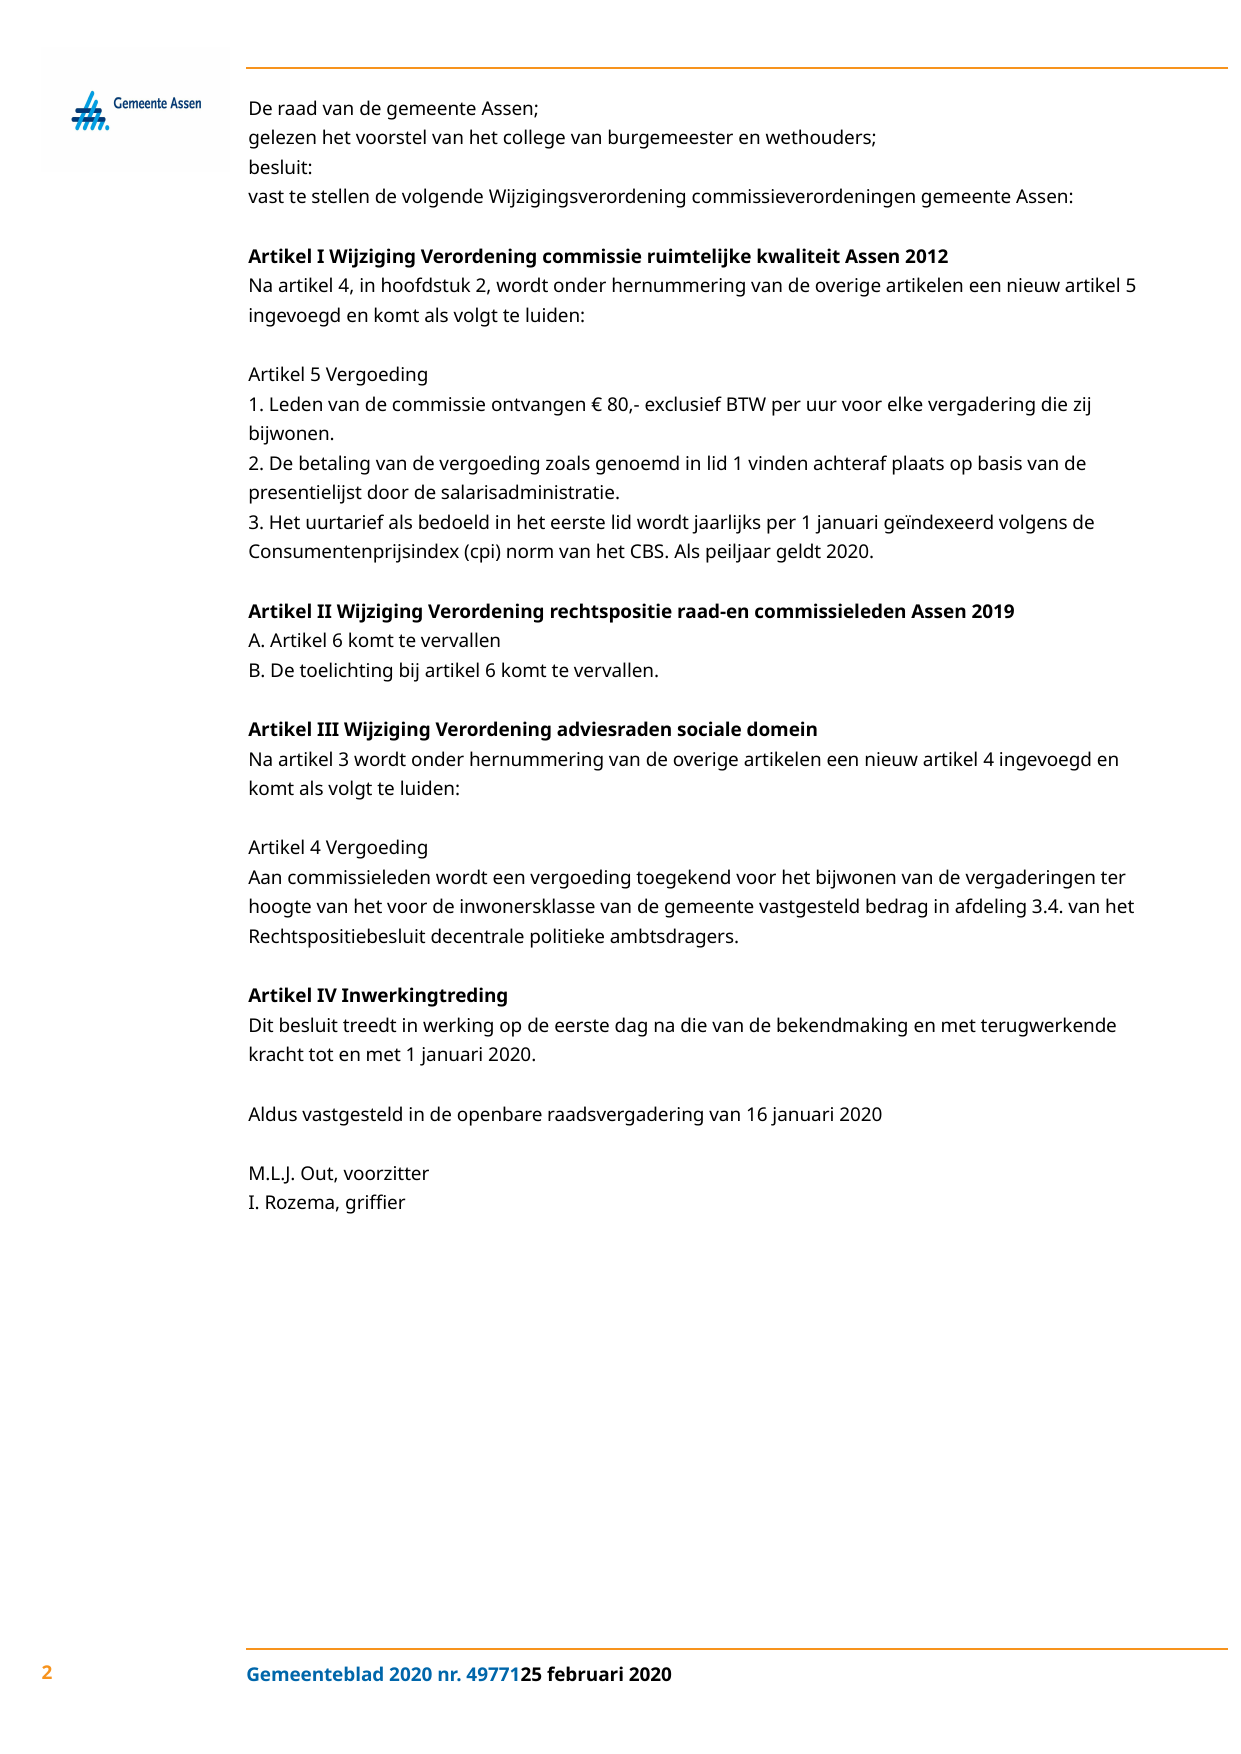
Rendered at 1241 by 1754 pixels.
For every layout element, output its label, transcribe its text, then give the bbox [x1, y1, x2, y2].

text De raad van de gemeente Assen; [248, 95, 1152, 121]
text Artikel I Wijziging Verordening commissie ruimtelijke kwaliteit Assen 2012 [248, 243, 1152, 268]
text Na artikel 3 wordt onder hernummering van de overige artikelen een nieuw artikel 4 ingevoegd en komt als volgt te luiden: [248, 746, 1152, 801]
text B. De toelichting bij artikel 6 komt te vervallen. [248, 657, 1152, 683]
text Aan commissieleden wordt een vergoeding toegekend voor het bijwonen van de vergaderingen ter hoogte van het voor de inwonersklasse van de gemeente vastgesteld bedrag in afdeling 3.4. van het Rechtspositiebesluit decentrale politieke ambtsdragers. [248, 864, 1152, 949]
text Artikel II Wijziging Verordening rechtspositie raad-en commissieleden Assen 2019 [248, 598, 1152, 623]
text M.L.J. Out, voorzitter [248, 1160, 1152, 1186]
text I. Rozema, griffier [248, 1189, 1152, 1215]
text 2. De betaling van de vergoeding zoals genoemd in lid 1 vinden achteraf plaats op basis van de presentielijst door de salarisadministratie. [248, 450, 1152, 505]
picture [41, 47, 231, 172]
text gelezen het voorstel van het college van burgemeester en wethouders; [248, 124, 1152, 150]
text Artikel 5 Vergoeding [248, 361, 1152, 387]
text Aldus vastgesteld in de openbare raadsvergadering van 16 januari 2020 [248, 1101, 1152, 1126]
text 1. Leden van de commissie ontvangen € 80,- exclusief BTW per uur voor elke vergadering die zij bijwonen. [248, 391, 1152, 446]
text Dit besluit treedt in werking op de eerste dag na die van de bekendmaking en met terugwerkende kracht tot en met 1 januari 2020. [248, 1012, 1152, 1067]
text 3. Het uurtarief als bedoeld in het eerste lid wordt jaarlijks per 1 januari geïndexeerd volgens de Consumentenprijsindex (cpi) norm van het CBS. Als peiljaar geldt 2020. [248, 509, 1152, 564]
text Artikel IV Inwerkingtreding [248, 982, 1152, 1008]
text A. Artikel 6 komt te vervallen [248, 627, 1152, 653]
text Artikel 4 Vergoeding [248, 834, 1152, 860]
text Na artikel 4, in hoofdstuk 2, wordt onder hernummering van de overige artikelen een nieuw artikel 5 ingevoegd en komt als volgt te luiden: [248, 272, 1152, 328]
text vast te stellen de volgende Wijzigingsverordening commissieverordeningen gemeente Assen: [248, 184, 1152, 209]
text besluit: [248, 154, 1152, 180]
text Artikel III Wijziging Verordening adviesraden sociale domein [248, 716, 1152, 742]
